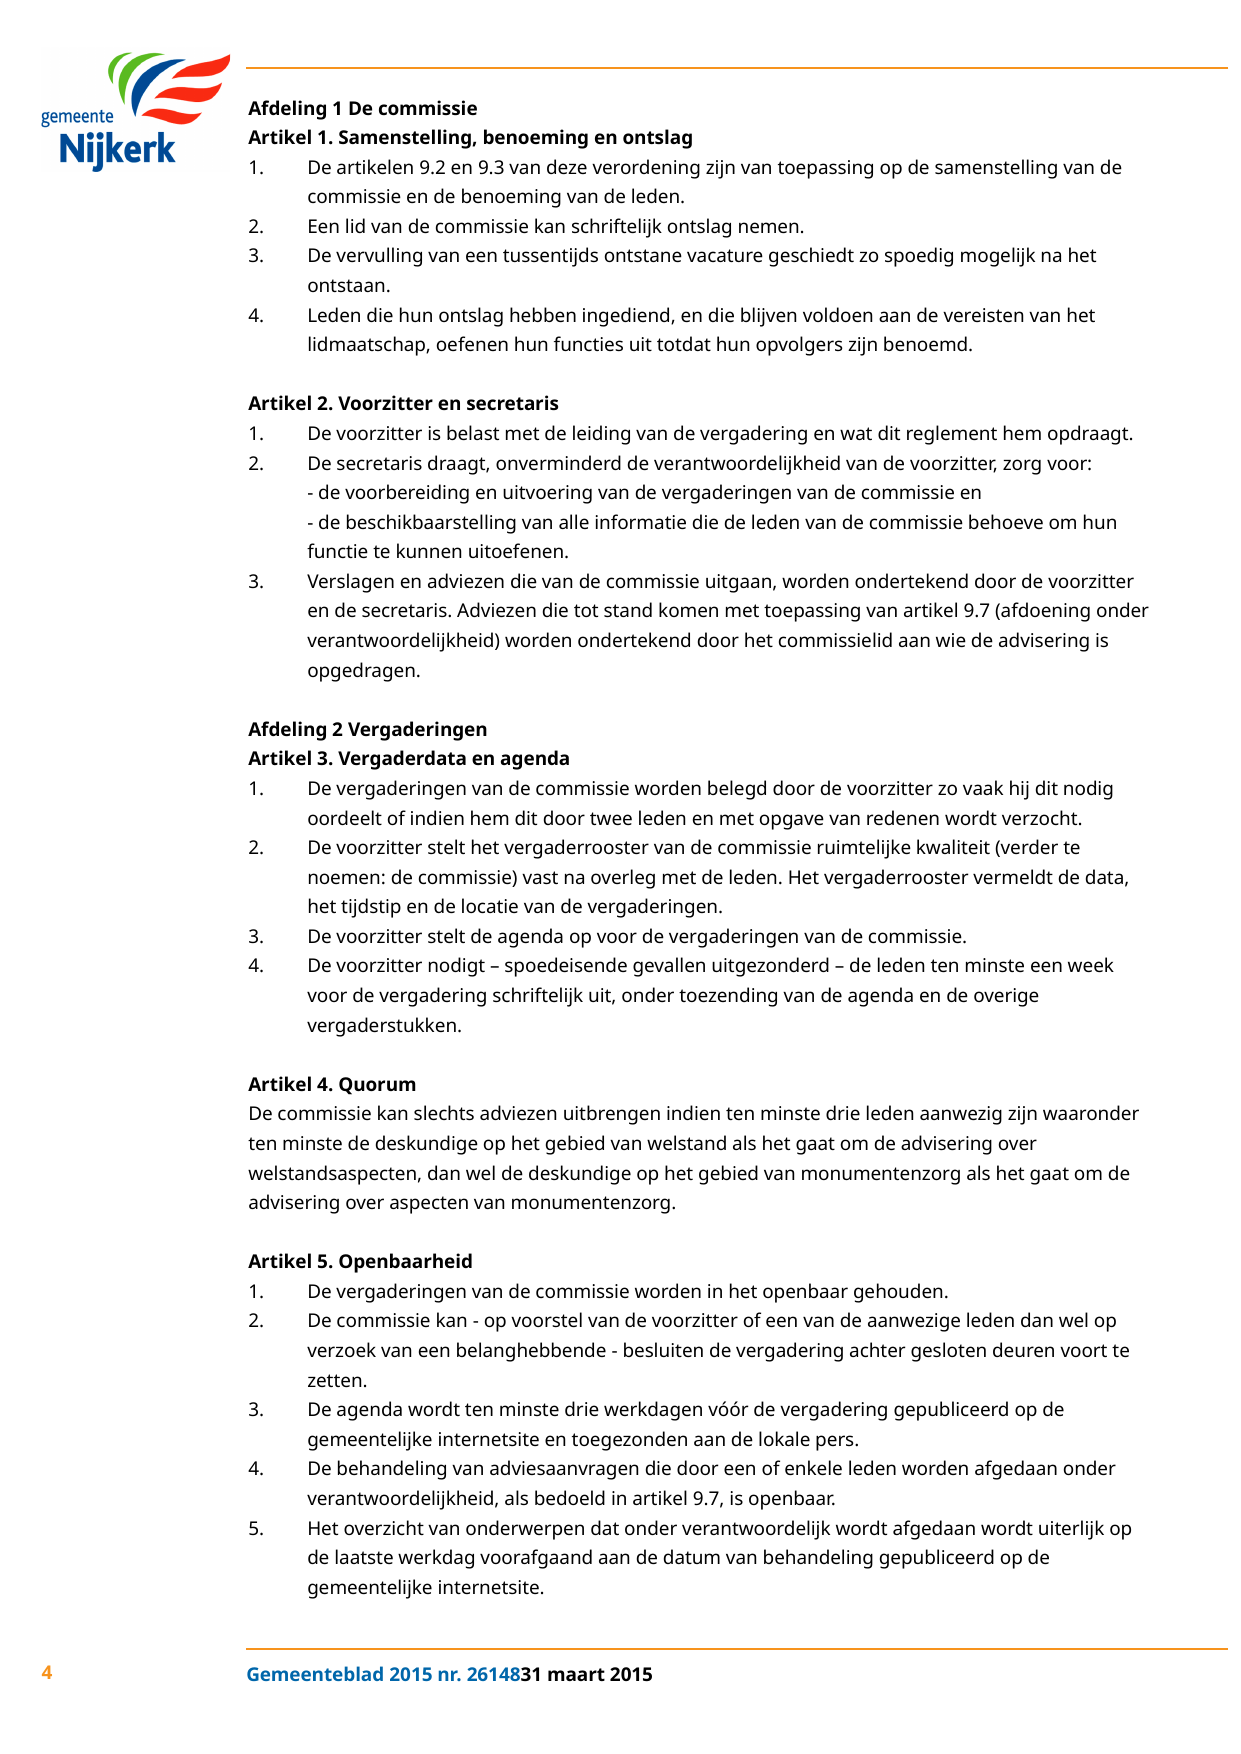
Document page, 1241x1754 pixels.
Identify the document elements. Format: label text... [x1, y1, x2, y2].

text De commissie kan slechts adviezen uitbrengen indien ten minste drie leden aanwezig zijn waaronder ten minste de deskundige op het gebied van welstand als het gaat om de advisering over welstandsaspecten, dan wel de deskundige op het gebied van monumentenzorg als het gaat om de advisering over aspecten van monumentenzorg. [248, 1101, 1152, 1215]
list De commissie kan ‑ op voorstel van de voorzitter of een van de aanwezige leden dan wel op verzoek van een belanghebbende ‑ besluiten de vergadering achter gesloten deuren voort te zetten. [248, 1308, 1152, 1393]
text Artikel 5. Openbaarheid [248, 1248, 1152, 1274]
list De secretaris draagt, onverminderd de verantwoordelijkheid van de voorzitter, zorg voor: [248, 450, 1152, 476]
list De voorzitter stelt het vergaderrooster van de commissie ruimtelijke kwaliteit (verder te noemen: de commissie) vast na overleg met de leden. Het vergaderrooster vermeldt de data, het tijdstip en de locatie van de vergaderingen. [248, 834, 1152, 919]
text Artikel 2. Voorzitter en secretaris [248, 391, 1152, 416]
list De voorzitter stelt de agenda op voor de vergaderingen van de commissie. [248, 923, 1152, 949]
text Artikel 3. Vergaderdata en agenda [248, 746, 1152, 771]
text Afdeling 2 Vergaderingen [248, 716, 1152, 742]
picture [41, 47, 231, 172]
list De artikelen 9.2 en 9.3 van deze verordening zijn van toepassing op de samenstelling van de commissie en de benoeming van de leden. [248, 154, 1152, 209]
list Het overzicht van onderwerpen dat onder verantwoordelijk wordt afgedaan wordt uiterlijk op de laatste werkdag voorafgaand aan de datum van behandeling gepubliceerd op de gemeentelijke internetsite. [248, 1515, 1152, 1600]
text Artikel 4. Quorum [248, 1071, 1152, 1097]
list Verslagen en adviezen die van de commissie uitgaan, worden ondertekend door de voorzitter en de secretaris. Adviezen die tot stand komen met toepassing van artikel 9.7 (afdoening onder verantwoordelijkheid) worden ondertekend door het commissielid aan wie de advisering is opgedragen. [248, 568, 1152, 683]
list De vergaderingen van de commissie worden in het openbaar gehouden. [248, 1278, 1152, 1304]
list De voorzitter nodigt – spoedeisende gevallen uitgezonderd – de leden ten minste een week voor de vergadering schriftelijk uit, onder toezending van de agenda en de overige vergaderstukken. [248, 953, 1152, 1038]
list De vervulling van een tussentijds ontstane vacature geschiedt zo spoedig mogelijk na het ontstaan. [248, 243, 1152, 298]
list - de beschikbaarstelling van alle informatie die de leden van de commissie behoeve om hun functie te kunnen uitoefenen. [248, 509, 1152, 564]
list De agenda wordt ten minste drie werkdagen vóór de vergadering gepubliceerd op de gemeentelijke internetsite en toegezonden aan de lokale pers. [248, 1396, 1152, 1452]
text Artikel 1. Samenstelling, benoeming en ontslag [248, 124, 1152, 150]
list - de voorbereiding en uitvoering van de vergaderingen van de commissie en [248, 479, 1152, 505]
text Afdeling 1 De commissie [248, 95, 1152, 121]
list De behandeling van adviesaanvragen die door een of enkele leden worden afgedaan onder verantwoordelijkheid, als bedoeld in artikel 9.7, is openbaar. [248, 1456, 1152, 1511]
list Een lid van de commissie kan schriftelijk ontslag nemen. [248, 213, 1152, 239]
list De vergaderingen van de commissie worden belegd door de voorzitter zo vaak hij dit nodig oordeelt of indien hem dit door twee leden en met opgave van redenen wordt verzocht. [248, 775, 1152, 831]
list Leden die hun ontslag hebben ingediend, en die blijven voldoen aan de vereisten van het lidmaatschap, oefenen hun functies uit totdat hun opvolgers zijn benoemd. [248, 302, 1152, 357]
list De voorzitter is belast met de leiding van de vergadering en wat dit reglement hem opdraagt. [248, 420, 1152, 446]
